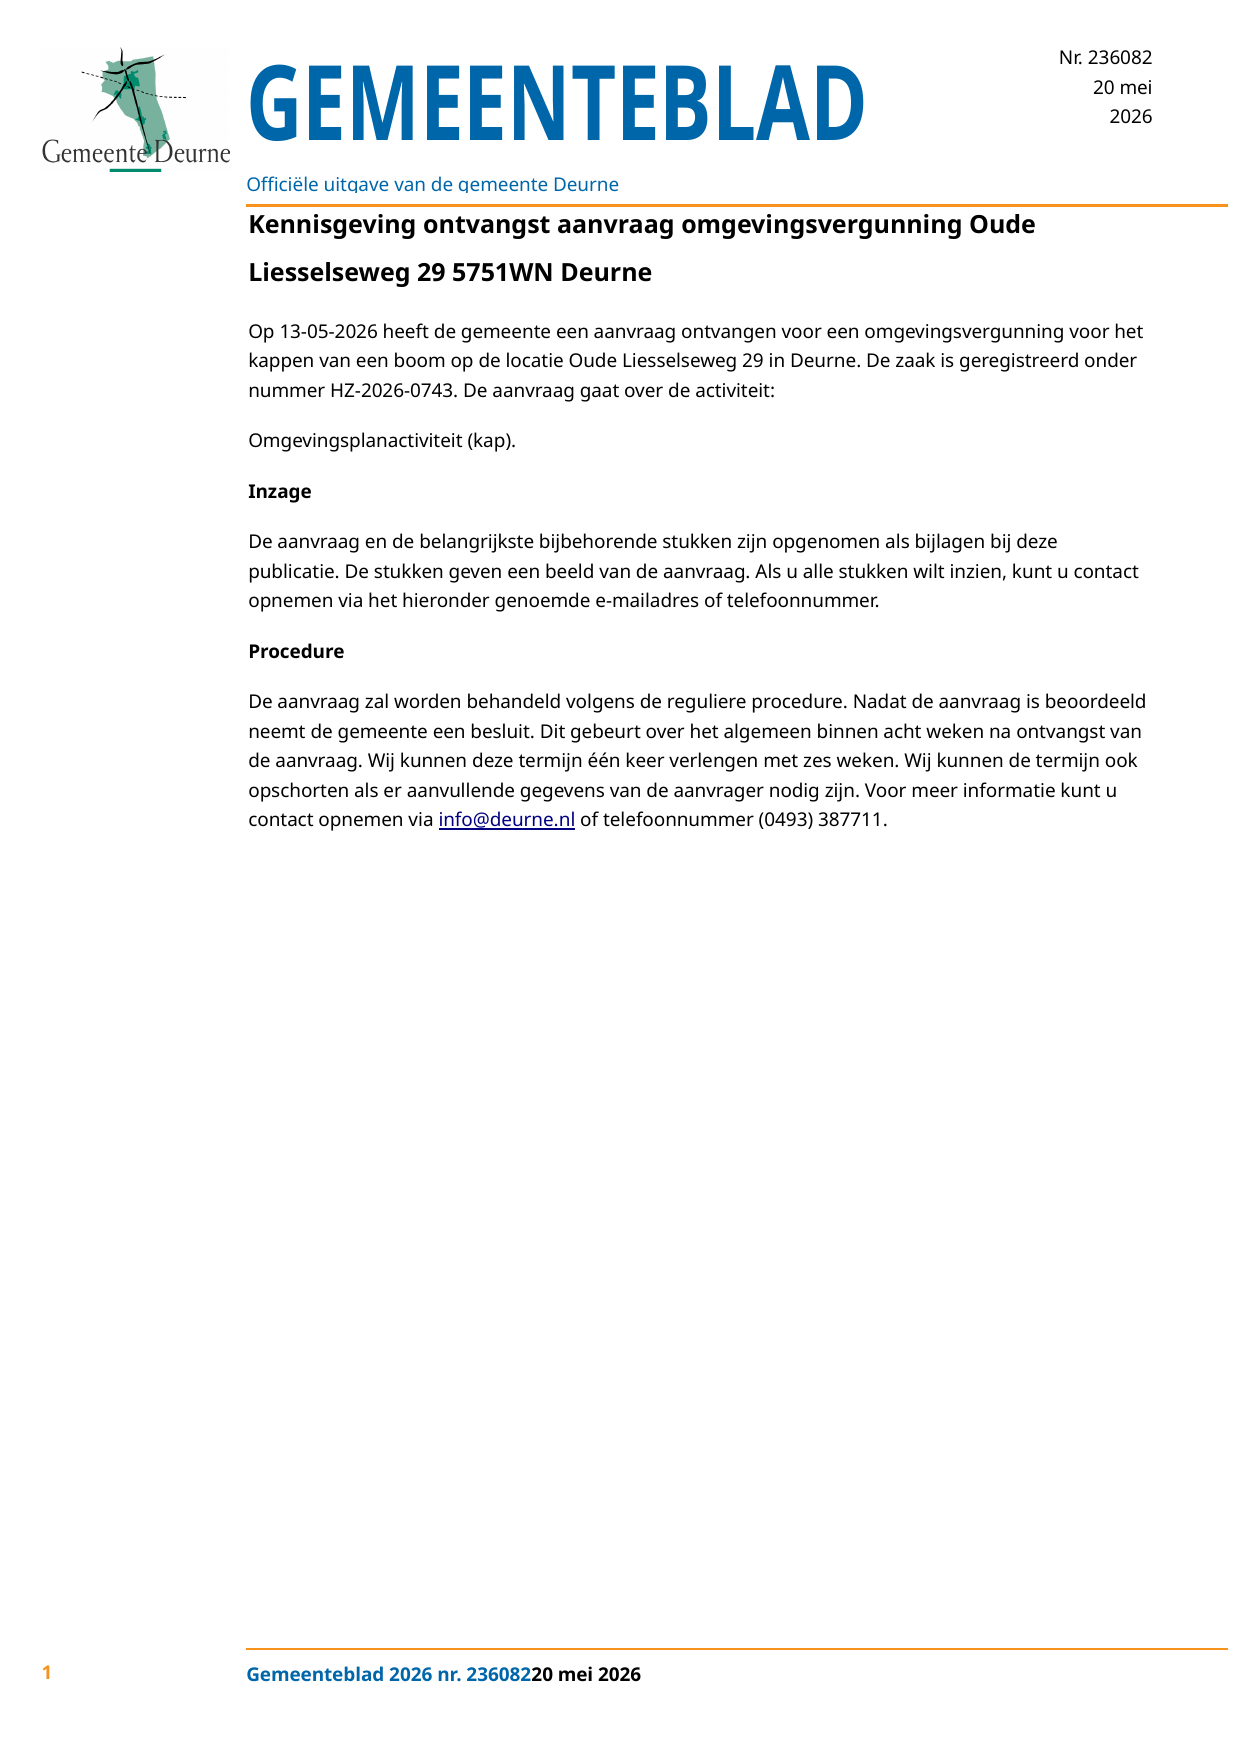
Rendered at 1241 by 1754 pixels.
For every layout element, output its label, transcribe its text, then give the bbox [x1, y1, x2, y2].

text De aanvraag zal worden behandeld volgens de reguliere procedure. Nadat de aanvraag is beoordeeld neemt de gemeente een besluit. Dit gebeurt over het algemeen binnen acht weken na ontvangst van de aanvraag. Wij kunnen deze termijn één keer verlengen met zes weken. Wij kunnen de termijn ook opschorten als er aanvullende gegevens van de aanvrager nodig zijn. Voor meer informatie kunt u contact opnemen via info@deurne.nl of telefoonnummer (0493) 387711. [248, 688, 1152, 832]
text Op 13-05-2026 heeft de gemeente een aanvraag ontvangen voor een omgevingsvergunning voor het kappen van een boom op de locatie Oude Liesselseweg 29 in Deurne. De zaak is geregistreerd onder nummer HZ-2026-0743. De aanvraag gaat over de activiteit: [248, 318, 1152, 403]
text Omgevingsplanactiviteit (kap). [248, 427, 1152, 453]
text Kennisgeving ontvangst aanvraag omgevingsvergunning Oude Liesselseweg 29 5751WN Deurne [248, 207, 1152, 288]
picture [41, 47, 231, 172]
text Inzage [248, 478, 1152, 504]
text De aanvraag en de belangrijkste bijbehorende stukken zijn opgenomen als bijlagen bij deze publicatie. De stukken geven een beeld van de aanvraag. Als u alle stukken wilt inzien, kunt u contact opnemen via het hieronder genoemde e-mailadres of telefoonnummer. [248, 528, 1152, 613]
text Procedure [248, 638, 1152, 664]
